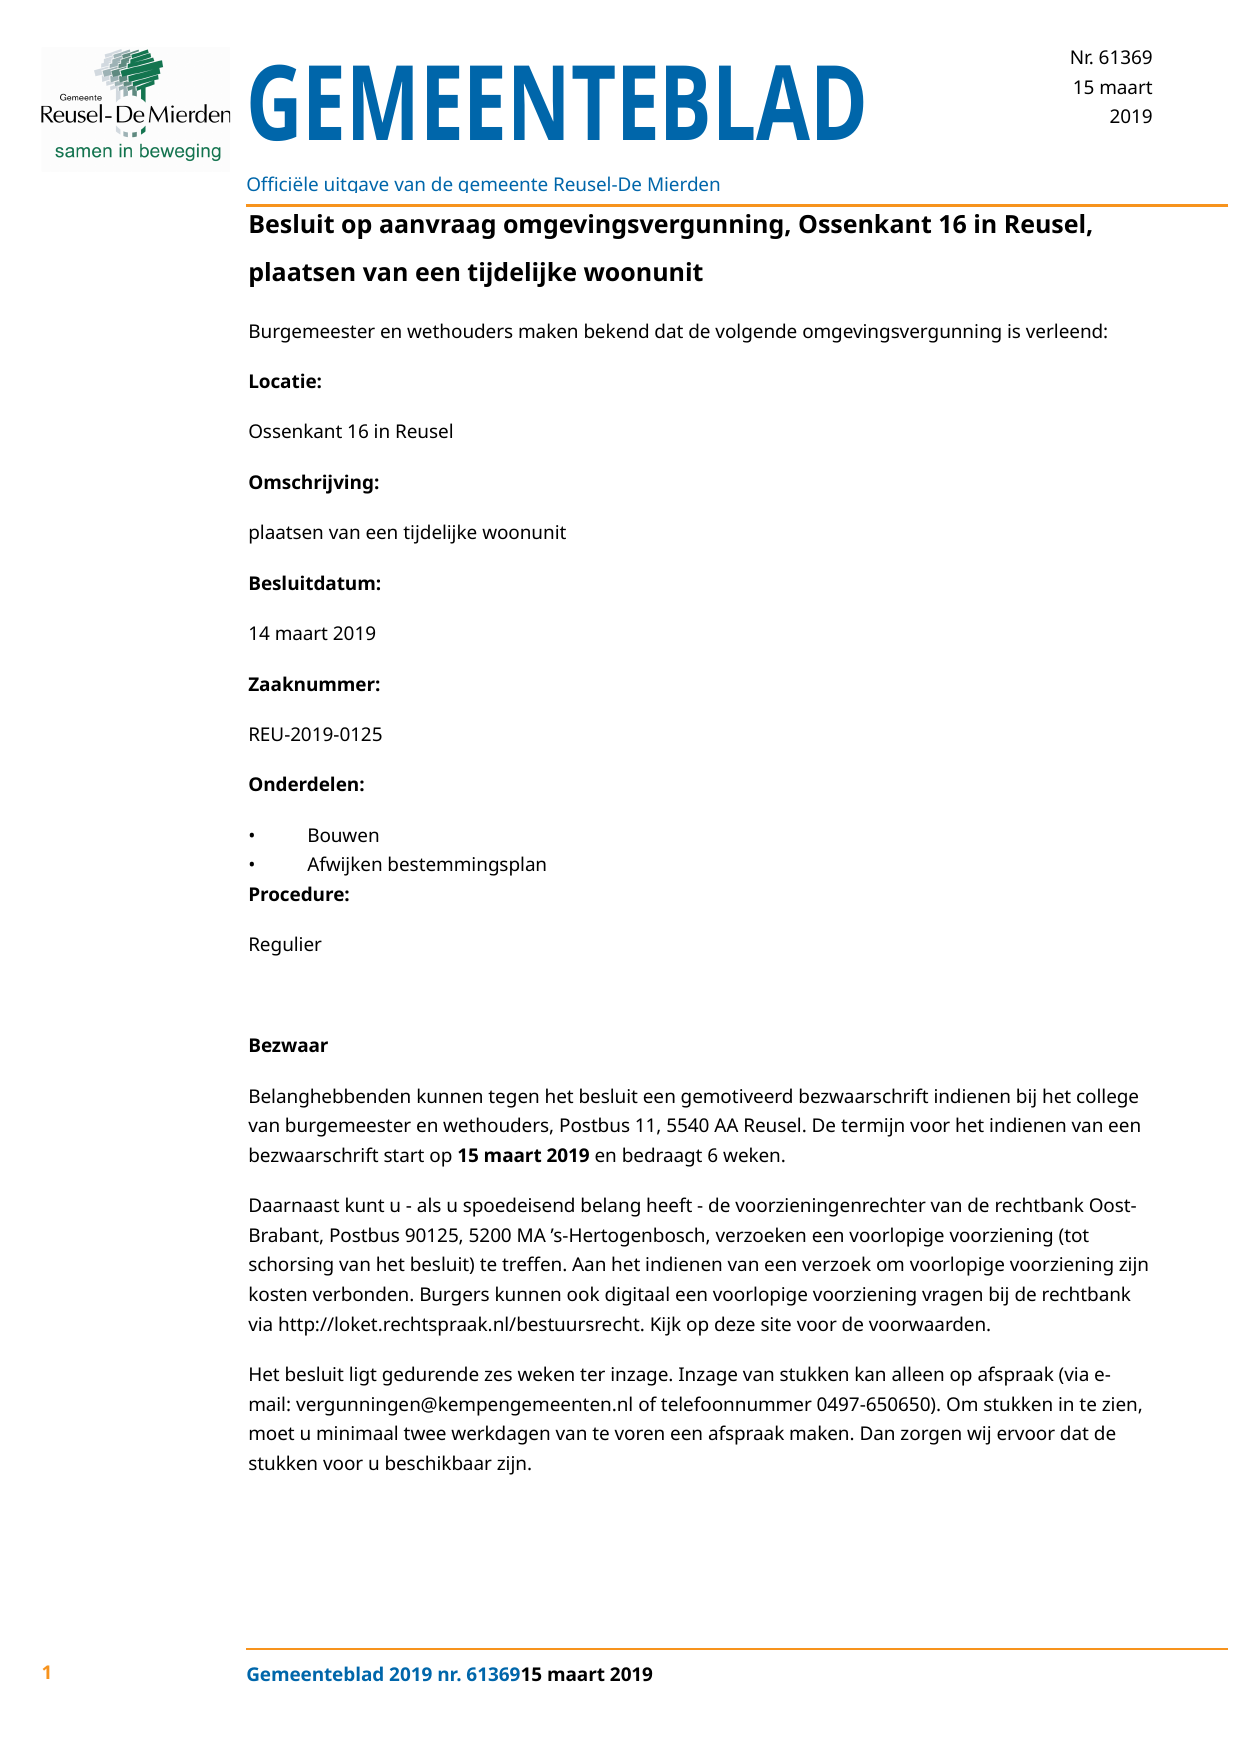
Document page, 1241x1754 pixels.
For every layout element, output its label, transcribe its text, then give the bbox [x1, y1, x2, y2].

text Ossenkant 16 in Reusel [248, 419, 1152, 444]
text Besluitdatum: [248, 570, 1152, 596]
text plaatsen van een tijdelijke woonunit [248, 519, 1152, 545]
text Regulier [248, 932, 1152, 957]
text Bezwaar [248, 1032, 1152, 1058]
text Locatie: [248, 368, 1152, 394]
text Burgemeester en wethouders maken bekend dat de volgende omgevingsvergunning is verleend: [248, 318, 1152, 344]
text Onderdelen: [248, 772, 1152, 797]
text REU-2019-0125 [248, 721, 1152, 747]
picture [41, 47, 231, 172]
text Het besluit ligt gedurende zes weken ter inzage. Inzage van stukken kan alleen op afspraak (via e-mail: vergunningen@kempengemeenten.nl of telefoonnummer 0497-650650). Om stukken in te zien, moet u minimaal twee werkdagen van te voren een afspraak maken. Dan zorgen wij ervoor dat de stukken voor u beschikbaar zijn. [248, 1361, 1152, 1476]
text Omschrijving: [248, 469, 1152, 495]
text Besluit op aanvraag omgevingsvergunning, Ossenkant 16 in Reusel, plaatsen van een tijdelijke woonunit [248, 207, 1152, 288]
text 14 maart 2019 [248, 620, 1152, 646]
text Daarnaast kunt u - als u spoedeisend belang heeft - de voorzieningenrechter van de rechtbank Oost-Brabant, Postbus 90125, 5200 MA ’s-Hertogenbosch, verzoeken een voorlopige voorziening (tot schorsing van het besluit) te treffen. Aan het indienen van een verzoek om voorlopige voorziening zijn kosten verbonden. Burgers kunnen ook digitaal een voorlopige voorziening vragen bij de rechtbank via http://loket.rechtspraak.nl/bestuursrecht. Kijk op deze site voor de voorwaarden. [248, 1192, 1152, 1337]
text Procedure: [248, 881, 1152, 907]
list Afwijken bestemmingsplan [248, 852, 1152, 877]
text Belanghebbenden kunnen tegen het besluit een gemotiveerd bezwaarschrift indienen bij het college van burgemeester en wethouders, Postbus 11, 5540 AA Reusel. De termijn voor het indienen van een bezwaarschrift start op 15 maart 2019 en bedraagt 6 weken. [248, 1083, 1152, 1168]
list Bouwen [248, 822, 1152, 848]
text Zaaknummer: [248, 671, 1152, 697]
